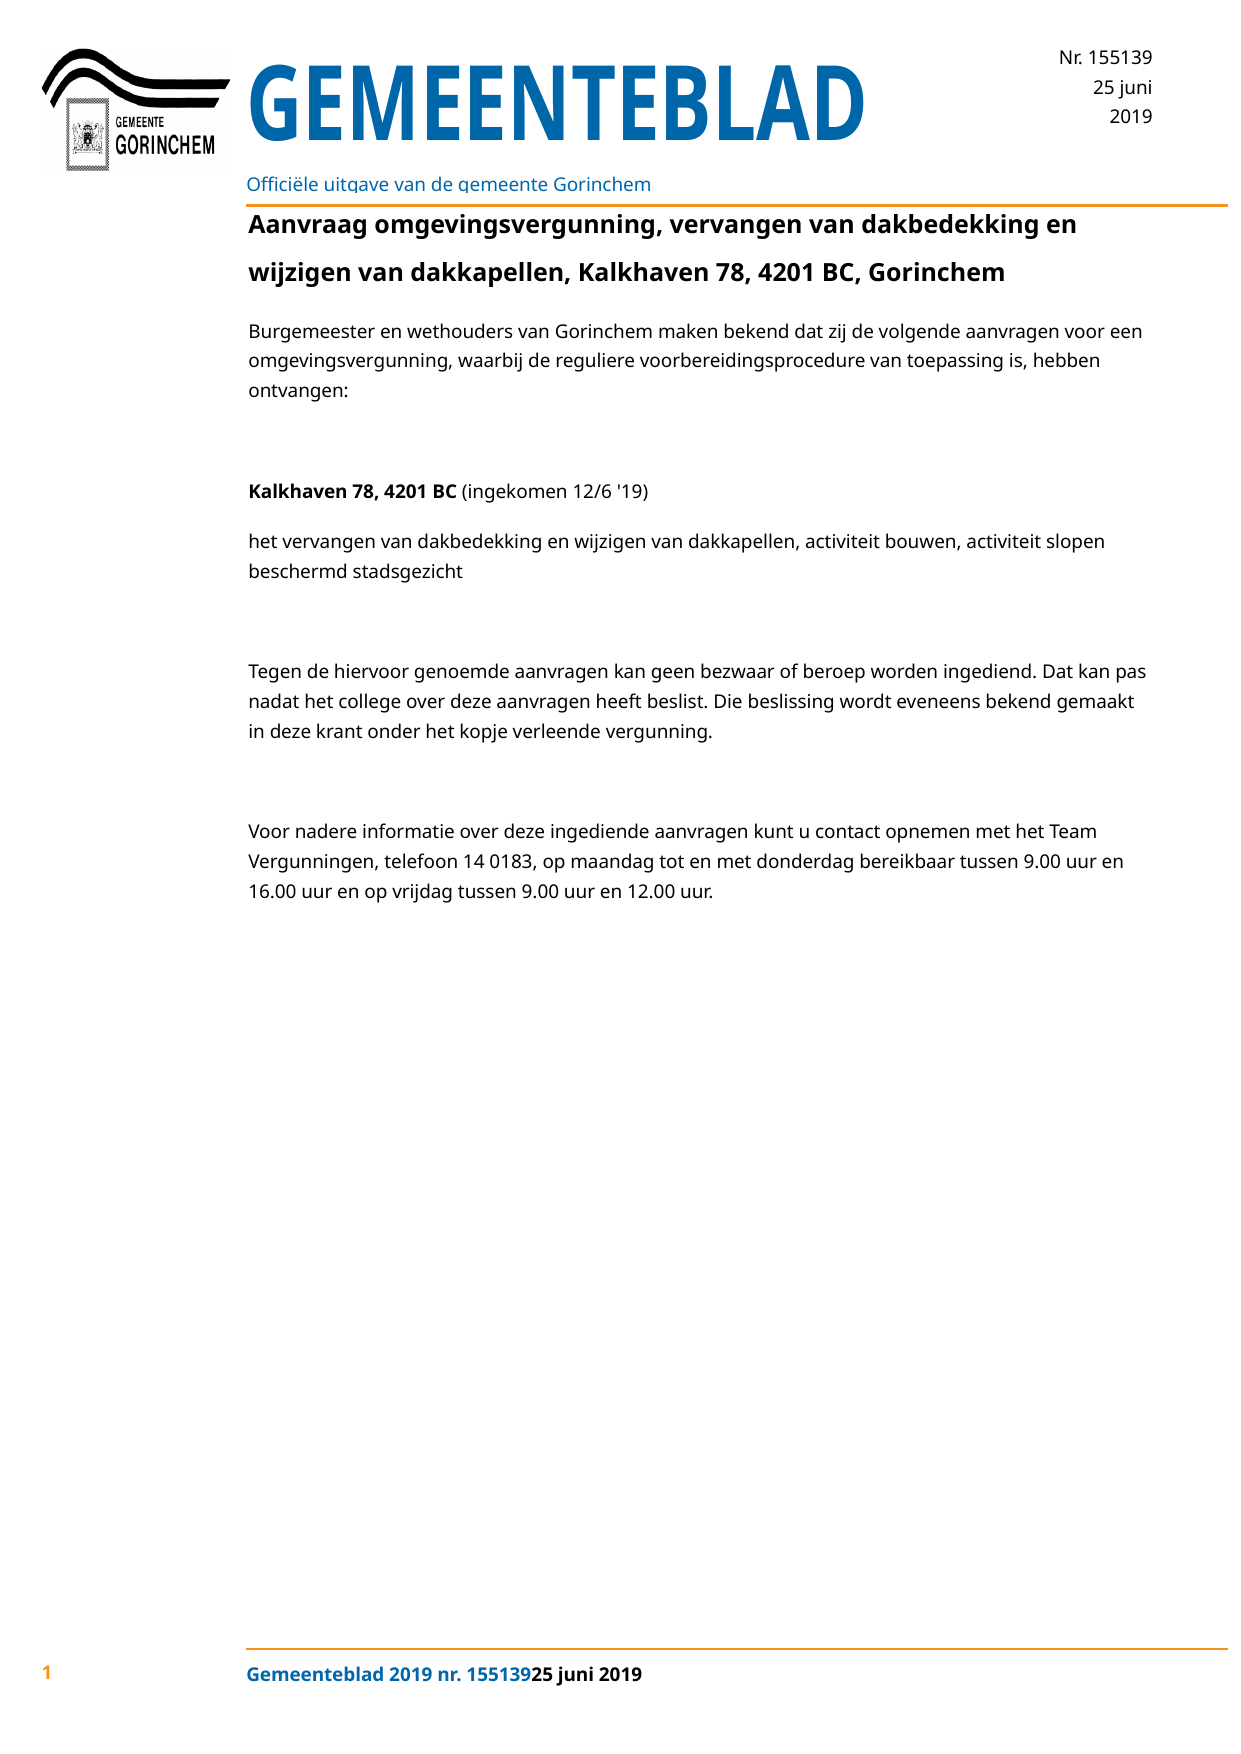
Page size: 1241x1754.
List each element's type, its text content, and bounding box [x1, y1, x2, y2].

text Kalkhaven 78, 4201 BC (ingekomen 12/6 '19) [248, 478, 1152, 504]
text Burgemeester en wethouders van Gorinchem maken bekend dat zij de volgende aanvragen voor een omgevingsvergunning, waarbij de reguliere voorbereidingsprocedure van toepassing is, hebben ontvangen: [248, 318, 1152, 403]
text Tegen de hiervoor genoemde aanvragen kan geen bezwaar of beroep worden ingediend. Dat kan pas nadat het college over deze aanvragen heeft beslist. Die beslissing wordt eveneens bekend gemaakt in deze krant onder het kopje verleende vergunning. [248, 659, 1152, 744]
text het vervangen van dakbedekking en wijzigen van dakkapellen, activiteit bouwen, activiteit slopen beschermd stadsgezicht [248, 528, 1152, 584]
text Aanvraag omgevingsvergunning, vervangen van dakbedekking en wijzigen van dakkapellen, Kalkhaven 78, 4201 BC, Gorinchem [248, 207, 1152, 288]
text Voor nadere informatie over deze ingediende aanvragen kunt u contact opnemen met het Team Vergunningen, telefoon 14 0183, op maandag tot en met donderdag bereikbaar tussen 9.00 uur en 16.00 uur en op vrijdag tussen 9.00 uur en 12.00 uur. [248, 819, 1152, 904]
picture [41, 47, 231, 172]
